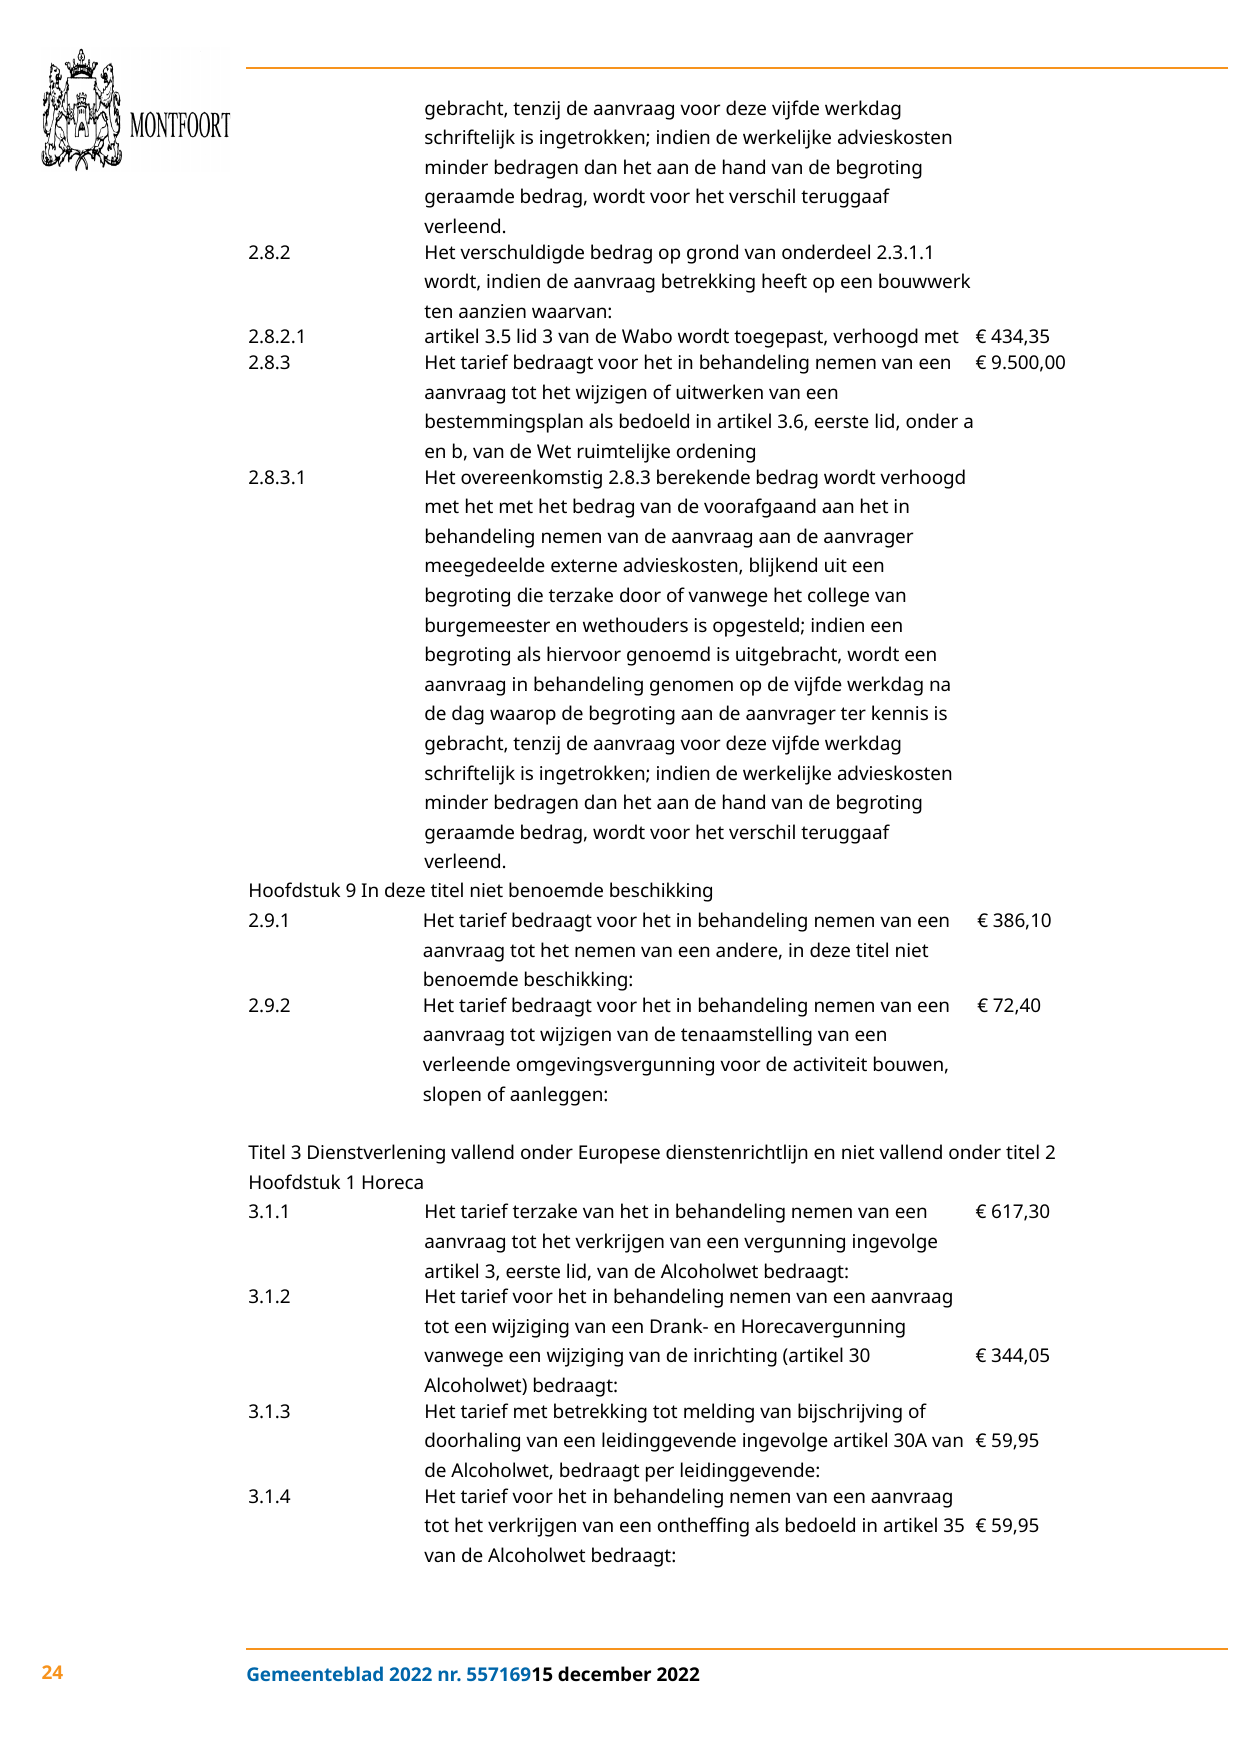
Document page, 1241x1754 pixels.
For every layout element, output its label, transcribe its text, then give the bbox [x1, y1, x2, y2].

text Hoofdstuk 9 In deze titel niet benoemde beschikking [248, 877, 1152, 903]
text Hoofdstuk 1 Horeca [248, 1169, 1152, 1195]
table_cell 3.1.4 [248, 1483, 424, 1568]
table_cell Het tarief voor het in behandeling nemen van een aanvraag tot een wijziging van een Drank- en Horecavergunning vanwege een wijziging van de inrichting (artikel 30 Alcoholwet) bedraagt: [424, 1284, 975, 1398]
table_cell [975, 464, 1152, 874]
table_header Het tarief terzake van het in behandeling nemen van een aanvraag tot het verkrijgen van een vergunning ingevolge artikel 3, eerste lid, van de Alcoholwet bedraagt: [424, 1199, 975, 1283]
table_cell € 344,05 [975, 1284, 1152, 1398]
table_cell € 72,40 [977, 992, 1152, 1107]
table_cell [975, 239, 1152, 324]
table_cell 3.1.2 [248, 1284, 424, 1398]
table_cell € 434,35 [975, 324, 1152, 349]
table_cell [248, 95, 424, 239]
table_cell 3.1.3 [248, 1398, 424, 1483]
table_cell Het tarief voor het in behandeling nemen van een aanvraag tot het verkrijgen van een ontheffing als bedoeld in artikel 35 van de Alcoholwet bedraagt: [424, 1483, 975, 1568]
table_cell 2.8.3 [248, 350, 424, 464]
table_header 2.9.1 [248, 907, 423, 992]
picture [41, 47, 231, 172]
table_cell 2.8.2.1 [248, 324, 424, 349]
table_cell 2.9.2 [248, 992, 423, 1107]
table_cell Het tarief bedraagt voor het in behandeling nemen van een aanvraag tot wijzigen van de tenaamstelling van een verleende omgevingsvergunning voor de activiteit bouwen, slopen of aanleggen: [423, 992, 977, 1107]
table_header Het tarief bedraagt voor het in behandeling nemen van een aanvraag tot het nemen van een andere, in deze titel niet benoemde beschikking: [423, 907, 977, 992]
table_cell 2.8.3.1 [248, 464, 424, 874]
table_cell € 59,95 [975, 1398, 1152, 1483]
table_header 3.1.1 [248, 1199, 424, 1283]
table_cell Het verschuldigde bedrag op grond van onderdeel 2.3.1.1 wordt, indien de aanvraag betrekking heeft op een bouwwerk ten aanzien waarvan: [424, 239, 975, 324]
table_header € 617,30 [975, 1199, 1152, 1283]
table_cell Het tarief met betrekking tot melding van bijschrijving of doorhaling van een leidinggevende ingevolge artikel 30A van de Alcoholwet, bedraagt per leidinggevende: [424, 1398, 975, 1483]
table_cell 2.8.2 [248, 239, 424, 324]
table_cell [975, 95, 1152, 239]
table_header € 386,10 [977, 907, 1152, 992]
table_cell € 59,95 [975, 1483, 1152, 1568]
table_cell artikel 3.5 lid 3 van de Wabo wordt toegepast, verhoogd met [424, 324, 975, 349]
table_cell € 9.500,00 [975, 350, 1152, 464]
table_cell Het overeenkomstig 2.8.3 berekende bedrag wordt verhoogd met het met het bedrag van de voorafgaand aan het in behandeling nemen van de aanvraag aan de aanvrager meegedeelde externe advieskosten, blijkend uit een begroting die terzake door of vanwege het college van burgemeester en wethouders is opgesteld; indien een begroting als hiervoor genoemd is uitgebracht, wordt een aanvraag in behandeling genomen op de vijfde werkdag na de dag waarop de begroting aan de aanvrager ter kennis is gebracht, tenzij de aanvraag voor deze vijfde werkdag schriftelijk is ingetrokken; indien de werkelijke advieskosten minder bedragen dan het aan de hand van de begroting geraamde bedrag, wordt voor het verschil teruggaaf verleend. [424, 464, 975, 874]
table_cell Het tarief bedraagt voor het in behandeling nemen van een aanvraag tot het wijzigen of uitwerken van een bestemmingsplan als bedoeld in artikel 3.6, eerste lid, onder a en b, van de Wet ruimtelijke ordening [424, 350, 975, 464]
text Titel 3 Dienstverlening vallend onder Europese dienstenrichtlijn en niet vallend onder titel 2 [248, 1139, 1152, 1165]
table_cell gebracht, tenzij de aanvraag voor deze vijfde werkdag schriftelijk is ingetrokken; indien de werkelijke advieskosten minder bedragen dan het aan de hand van de begroting geraamde bedrag, wordt voor het verschil teruggaaf verleend. [424, 95, 975, 239]
